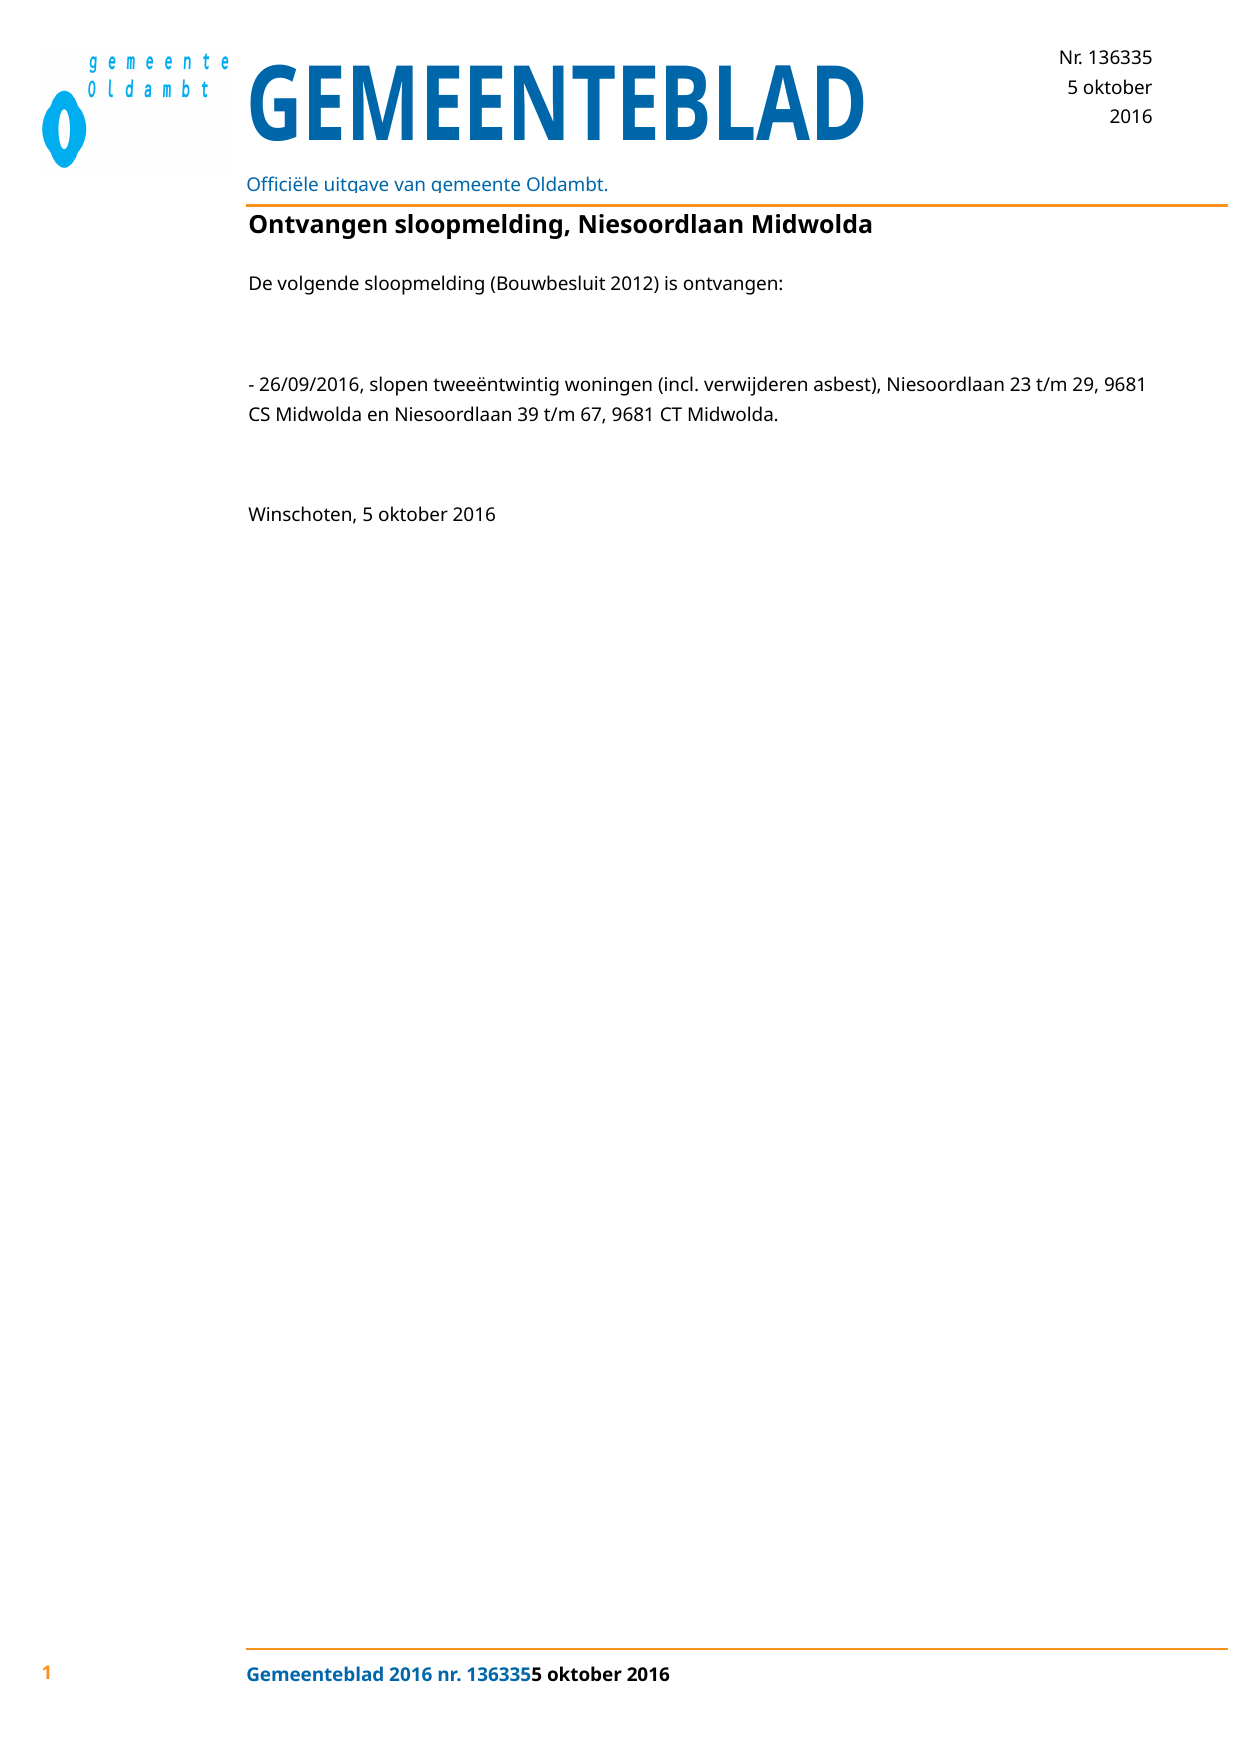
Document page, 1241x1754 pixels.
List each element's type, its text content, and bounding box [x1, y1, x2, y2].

text Winschoten, 5 oktober 2016 [248, 502, 1152, 527]
text De volgende sloopmelding (Bouwbesluit 2012) is ontvangen: [248, 270, 1152, 296]
text - 26/09/2016, slopen tweeëntwintig woningen (incl. verwijderen asbest), Niesoordlaan 23 t/m 29, 9681 CS Midwolda en Niesoordlaan 39 t/m 67, 9681 CT Midwolda. [248, 371, 1152, 426]
text Ontvangen sloopmelding, Niesoordlaan Midwolda [248, 207, 1152, 241]
picture [41, 47, 231, 172]
